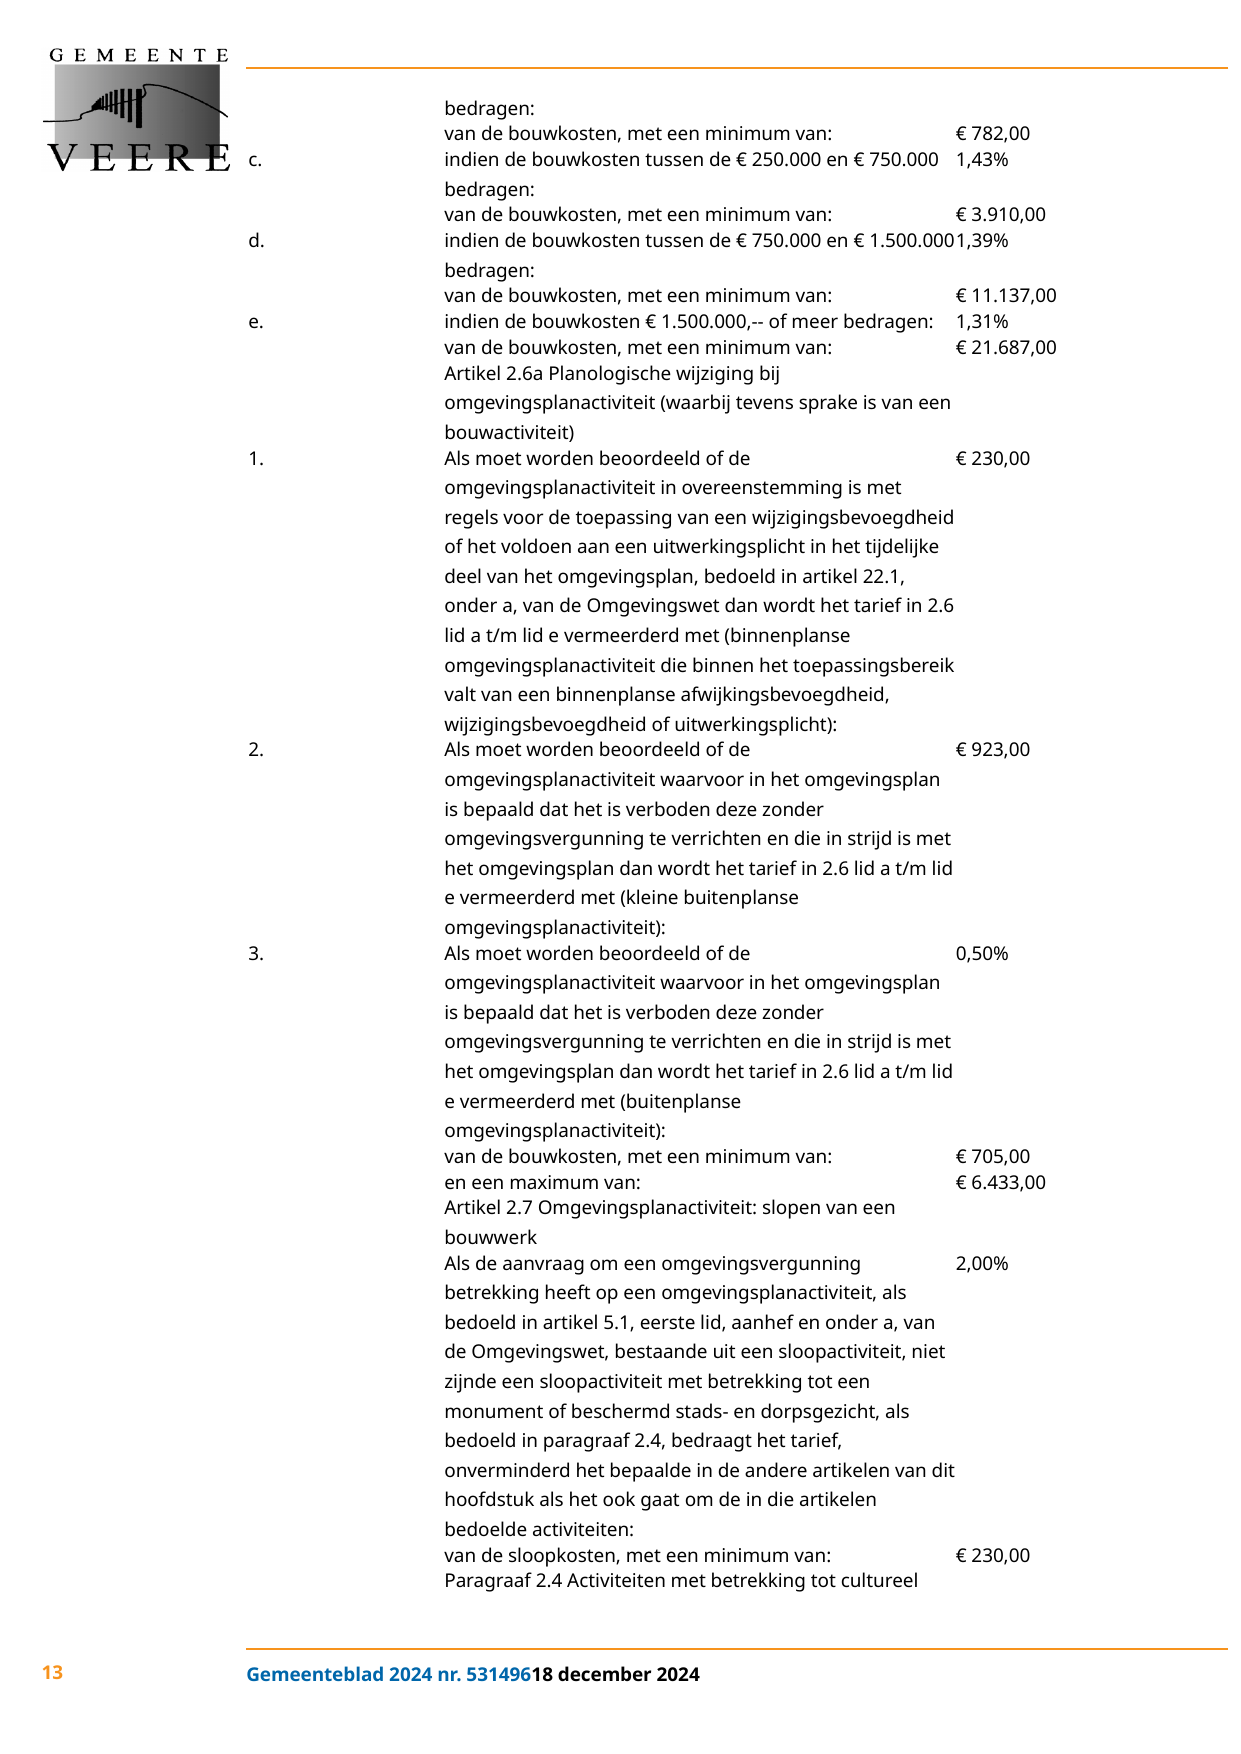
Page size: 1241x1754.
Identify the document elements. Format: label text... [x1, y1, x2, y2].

table_cell 1. [248, 445, 444, 737]
table_cell € 3.910,00 [956, 202, 1152, 227]
table_cell [248, 95, 444, 121]
table_cell bedragen: [444, 95, 956, 121]
table_cell [248, 1195, 444, 1250]
table_cell € 230,00 [956, 445, 1152, 737]
table_cell € 782,00 [956, 121, 1152, 146]
table_cell d. [248, 227, 444, 283]
table_cell [248, 121, 444, 146]
table_cell van de bouwkosten, met een minimum van: [444, 1143, 956, 1169]
table_cell Paragraaf 2.4 Activiteiten met betrekking tot cultureel [444, 1568, 956, 1593]
table_cell Als moet worden beoordeeld of de omgevingsplanactiviteit in overeenstemming is met regels voor de toepassing van een wijzigingsbevoegdheid of het voldoen aan een uitwerkingsplicht in het tijdelijke deel van het omgevingsplan, bedoeld in artikel 22.1, onder a, van de Omgevingswet dan wordt het tarief in 2.6 lid a t/m lid e vermeerderd met (binnenplanse omgevingsplanactiviteit die binnen het toepassingsbereik valt van een binnenplanse afwijkingsbevoegdheid, wijzigingsbevoegdheid of uitwerkingsplicht): [444, 445, 956, 737]
table_cell Als moet worden beoordeeld of de omgevingsplanactiviteit waarvoor in het omgevingsplan is bepaald dat het is verboden deze zonder omgevingsvergunning te verrichten en die in strijd is met het omgevingsplan dan wordt het tarief in 2.6 lid a t/m lid e vermeerderd met (buitenplanse omgevingsplanactiviteit): [444, 940, 956, 1143]
table_cell € 21.687,00 [956, 334, 1152, 360]
table_cell [248, 1250, 444, 1542]
table_cell 1,31% [956, 308, 1152, 334]
table_cell indien de bouwkosten € 1.500.000,-- of meer bedragen: [444, 308, 956, 334]
picture [41, 47, 231, 172]
table_cell Als de aanvraag om een omgevingsvergunning betrekking heeft op een omgevingsplanactiviteit, als bedoeld in artikel 5.1, eerste lid, aanhef en onder a, van de Omgevingswet, bestaande uit een sloopactiviteit, niet zijnde een sloopactiviteit met betrekking tot een monument of beschermd stads- en dorpsgezicht, als bedoeld in paragraaf 2.4, bedraagt het tarief, onverminderd het bepaalde in de andere artikelen van dit hoofdstuk als het ook gaat om de in die artikelen bedoelde activiteiten: [444, 1250, 956, 1542]
table_cell Artikel 2.6a Planologische wijziging bij omgevingsplanactiviteit (waarbij tevens sprake is van een bouwactiviteit) [444, 360, 956, 445]
table_cell 1,43% [956, 146, 1152, 202]
table_cell van de bouwkosten, met een minimum van: [444, 202, 956, 227]
table_cell € 923,00 [956, 737, 1152, 940]
table_cell [248, 1143, 444, 1169]
table_cell en een maximum van: [444, 1169, 956, 1194]
table_cell [248, 360, 444, 445]
table_cell 1,39% [956, 227, 1152, 283]
table_cell c. [248, 146, 444, 202]
table_cell € 6.433,00 [956, 1169, 1152, 1194]
table_cell [956, 1568, 1152, 1593]
table_cell van de bouwkosten, met een minimum van: [444, 121, 956, 146]
table_cell € 11.137,00 [956, 283, 1152, 308]
table_cell [956, 95, 1152, 121]
table_cell 3. [248, 940, 444, 1143]
table_cell indien de bouwkosten tussen de € 250.000 en € 750.000 bedragen: [444, 146, 956, 202]
table_cell [956, 1195, 1152, 1250]
table_cell [248, 1542, 444, 1568]
table_cell [248, 1568, 444, 1593]
table_cell [248, 202, 444, 227]
table_cell van de bouwkosten, met een minimum van: [444, 283, 956, 308]
table_cell 2. [248, 737, 444, 940]
table_cell 0,50% [956, 940, 1152, 1143]
table_cell indien de bouwkosten tussen de € 750.000 en € 1.500.000 bedragen: [444, 227, 956, 283]
table_cell van de sloopkosten, met een minimum van: [444, 1542, 956, 1568]
table_cell Artikel 2.7 Omgevingsplanactiviteit: slopen van een bouwwerk [444, 1195, 956, 1250]
table_cell Als moet worden beoordeeld of de omgevingsplanactiviteit waarvoor in het omgevingsplan is bepaald dat het is verboden deze zonder omgevingsvergunning te verrichten en die in strijd is met het omgevingsplan dan wordt het tarief in 2.6 lid a t/m lid e vermeerderd met (kleine buitenplanse omgevingsplanactiviteit): [444, 737, 956, 940]
table_cell [248, 334, 444, 360]
table_cell 2,00% [956, 1250, 1152, 1542]
table_cell van de bouwkosten, met een minimum van: [444, 334, 956, 360]
table_cell € 230,00 [956, 1542, 1152, 1568]
table_cell e. [248, 308, 444, 334]
table_cell [248, 283, 444, 308]
table_cell [956, 360, 1152, 445]
table_cell [248, 1169, 444, 1194]
table_cell € 705,00 [956, 1143, 1152, 1169]
